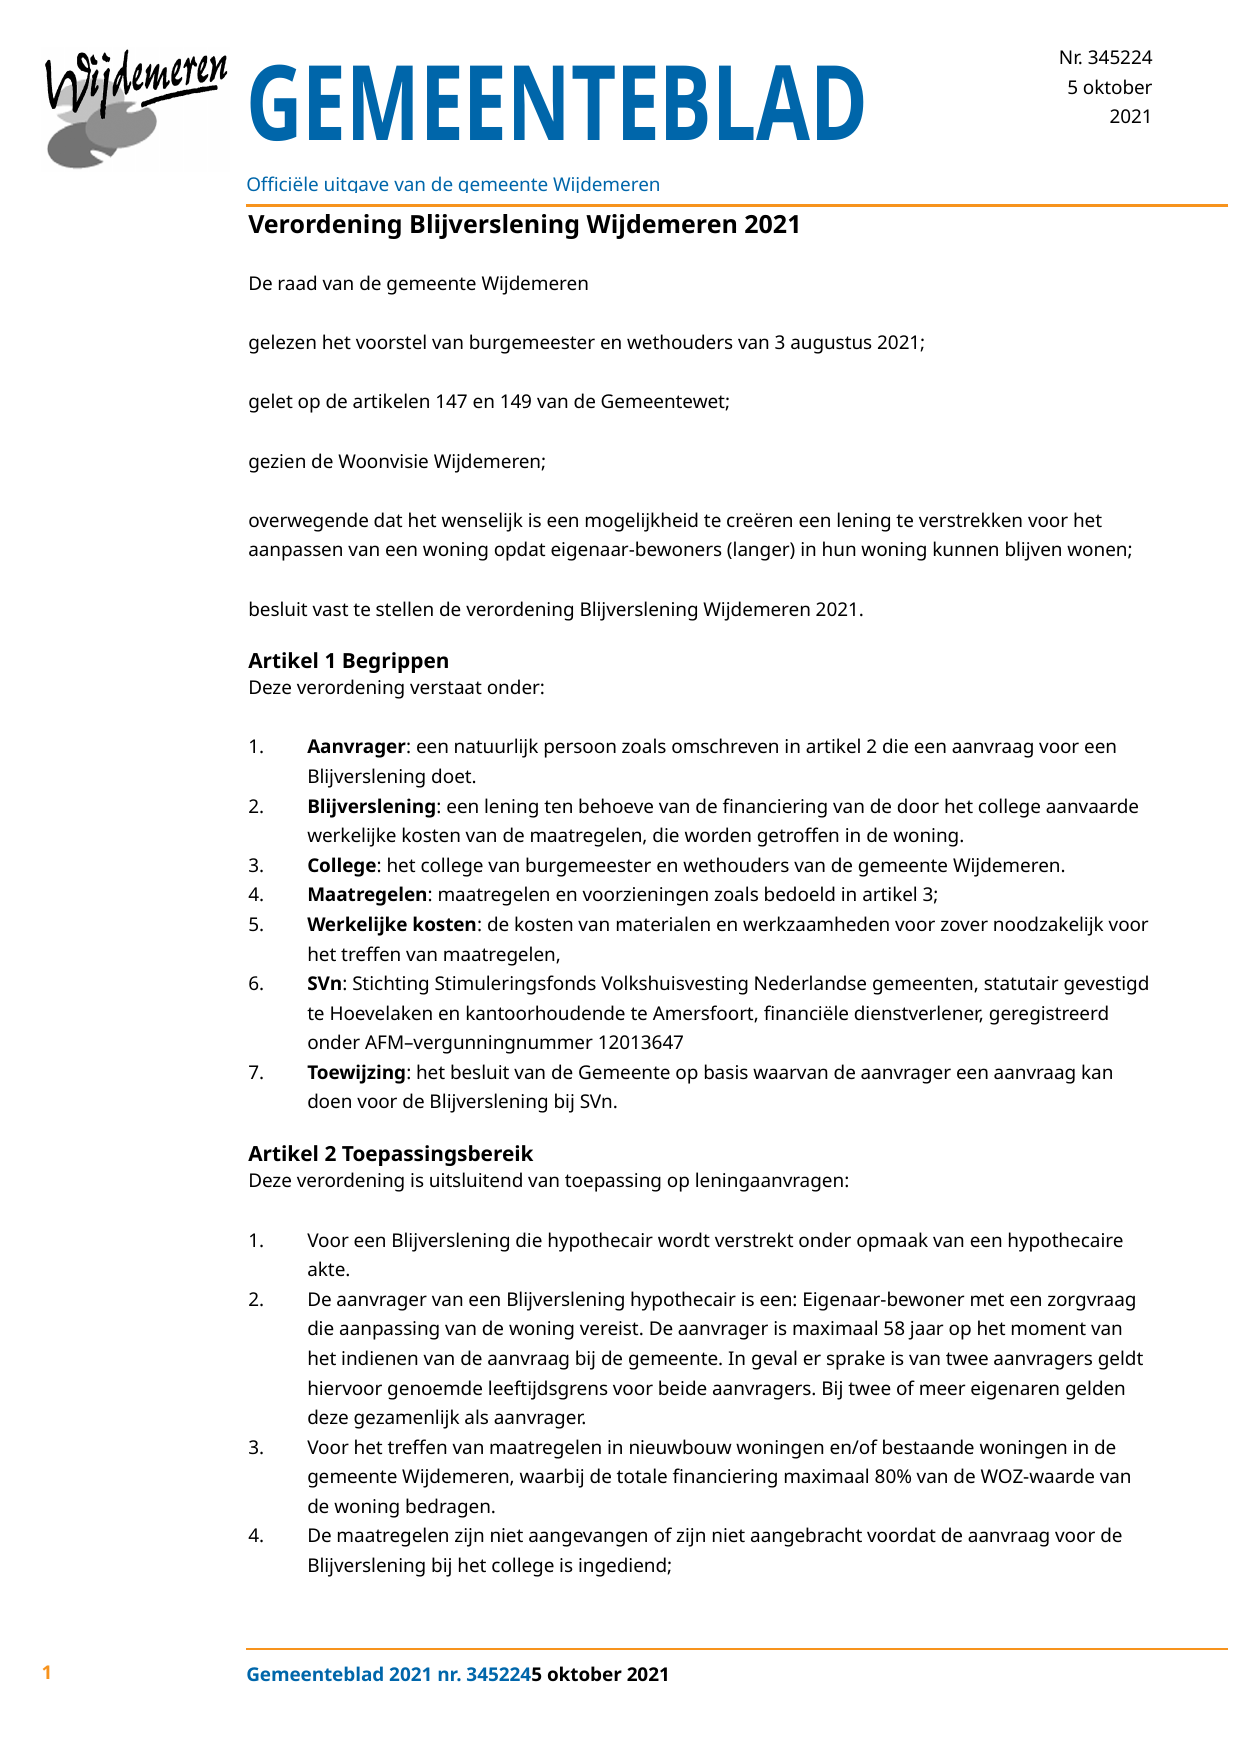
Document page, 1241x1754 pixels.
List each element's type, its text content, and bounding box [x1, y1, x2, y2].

text Deze verordening is uitsluitend van toepassing op leningaanvragen: [248, 1168, 1152, 1193]
text De raad van de gemeente Wijdemeren [248, 270, 1152, 296]
list Maatregelen: maatregelen en voorzieningen zoals bedoeld in artikel 3; [248, 882, 1152, 907]
text gezien de Woonvisie Wijdemeren; [248, 448, 1152, 473]
list Blijverslening: een lening ten behoeve van de financiering van de door het college aanvaarde werkelijke kosten van de maatregelen, die worden getroffen in de woning. [248, 793, 1152, 848]
list Toewijzing: het besluit van de Gemeente op basis waarvan de aanvrager een aanvraag kan doen voor de Blijverslening bij SVn. [248, 1059, 1152, 1114]
text gelezen het voorstel van burgemeester en wethouders van 3 augustus 2021; [248, 329, 1152, 355]
list Aanvrager: een natuurlijk persoon zoals omschreven in artikel 2 die een aanvraag voor een Blijverslening doet. [248, 734, 1152, 789]
text besluit vast te stellen de verordening Blijverslening Wijdemeren 2021. [248, 596, 1152, 621]
list Werkelijke kosten: de kosten van materialen en werkzaamheden voor zover noodzakelijk voor het treffen van maatregelen, [248, 911, 1152, 967]
text Artikel 1 Begrippen [248, 646, 1152, 674]
picture [41, 47, 231, 172]
text overwegende dat het wenselijk is een mogelijkheid te creëren een lening te verstrekken voor het aanpassen van een woning opdat eigenaar-bewoners (langer) in hun woning kunnen blijven wonen; [248, 507, 1152, 562]
text Artikel 2 Toepassingsbereik [248, 1139, 1152, 1168]
list College: het college van burgemeester en wethouders van de gemeente Wijdemeren. [248, 852, 1152, 878]
list De aanvrager van een Blijverslening hypothecair is een: Eigenaar-bewoner met een zorgvraag die aanpassing van de woning vereist. De aanvrager is maximaal 58 jaar op het moment van het indienen van de aanvraag bij de gemeente. In geval er sprake is van twee aanvragers geldt hiervoor genoemde leeftijdsgrens voor beide aanvragers. Bij twee of meer eigenaren gelden deze gezamenlijk als aanvrager. [248, 1286, 1152, 1430]
text Verordening Blijverslening Wijdemeren 2021 [248, 207, 1152, 241]
text gelet op de artikelen 147 en 149 van de Gemeentewet; [248, 389, 1152, 414]
text Deze verordening verstaat onder: [248, 674, 1152, 700]
list De maatregelen zijn niet aangevangen of zijn niet aangebracht voordat de aanvraag voor de Blijverslening bij het college is ingediend; [248, 1523, 1152, 1578]
list Voor het treffen van maatregelen in nieuwbouw woningen en/of bestaande woningen in de gemeente Wijdemeren, waarbij de totale financiering maximaal 80% van de WOZ-waarde van de woning bedragen. [248, 1434, 1152, 1519]
list Voor een Blijverslening die hypothecair wordt verstrekt onder opmaak van een hypothecaire akte. [248, 1227, 1152, 1282]
list SVn: Stichting Stimuleringsfonds Volkshuisvesting Nederlandse gemeenten, statutair gevestigd te Hoevelaken en kantoorhoudende te Amersfoort, financiële dienstverlener, geregistreerd onder AFM–vergunningnummer 12013647 [248, 970, 1152, 1055]
